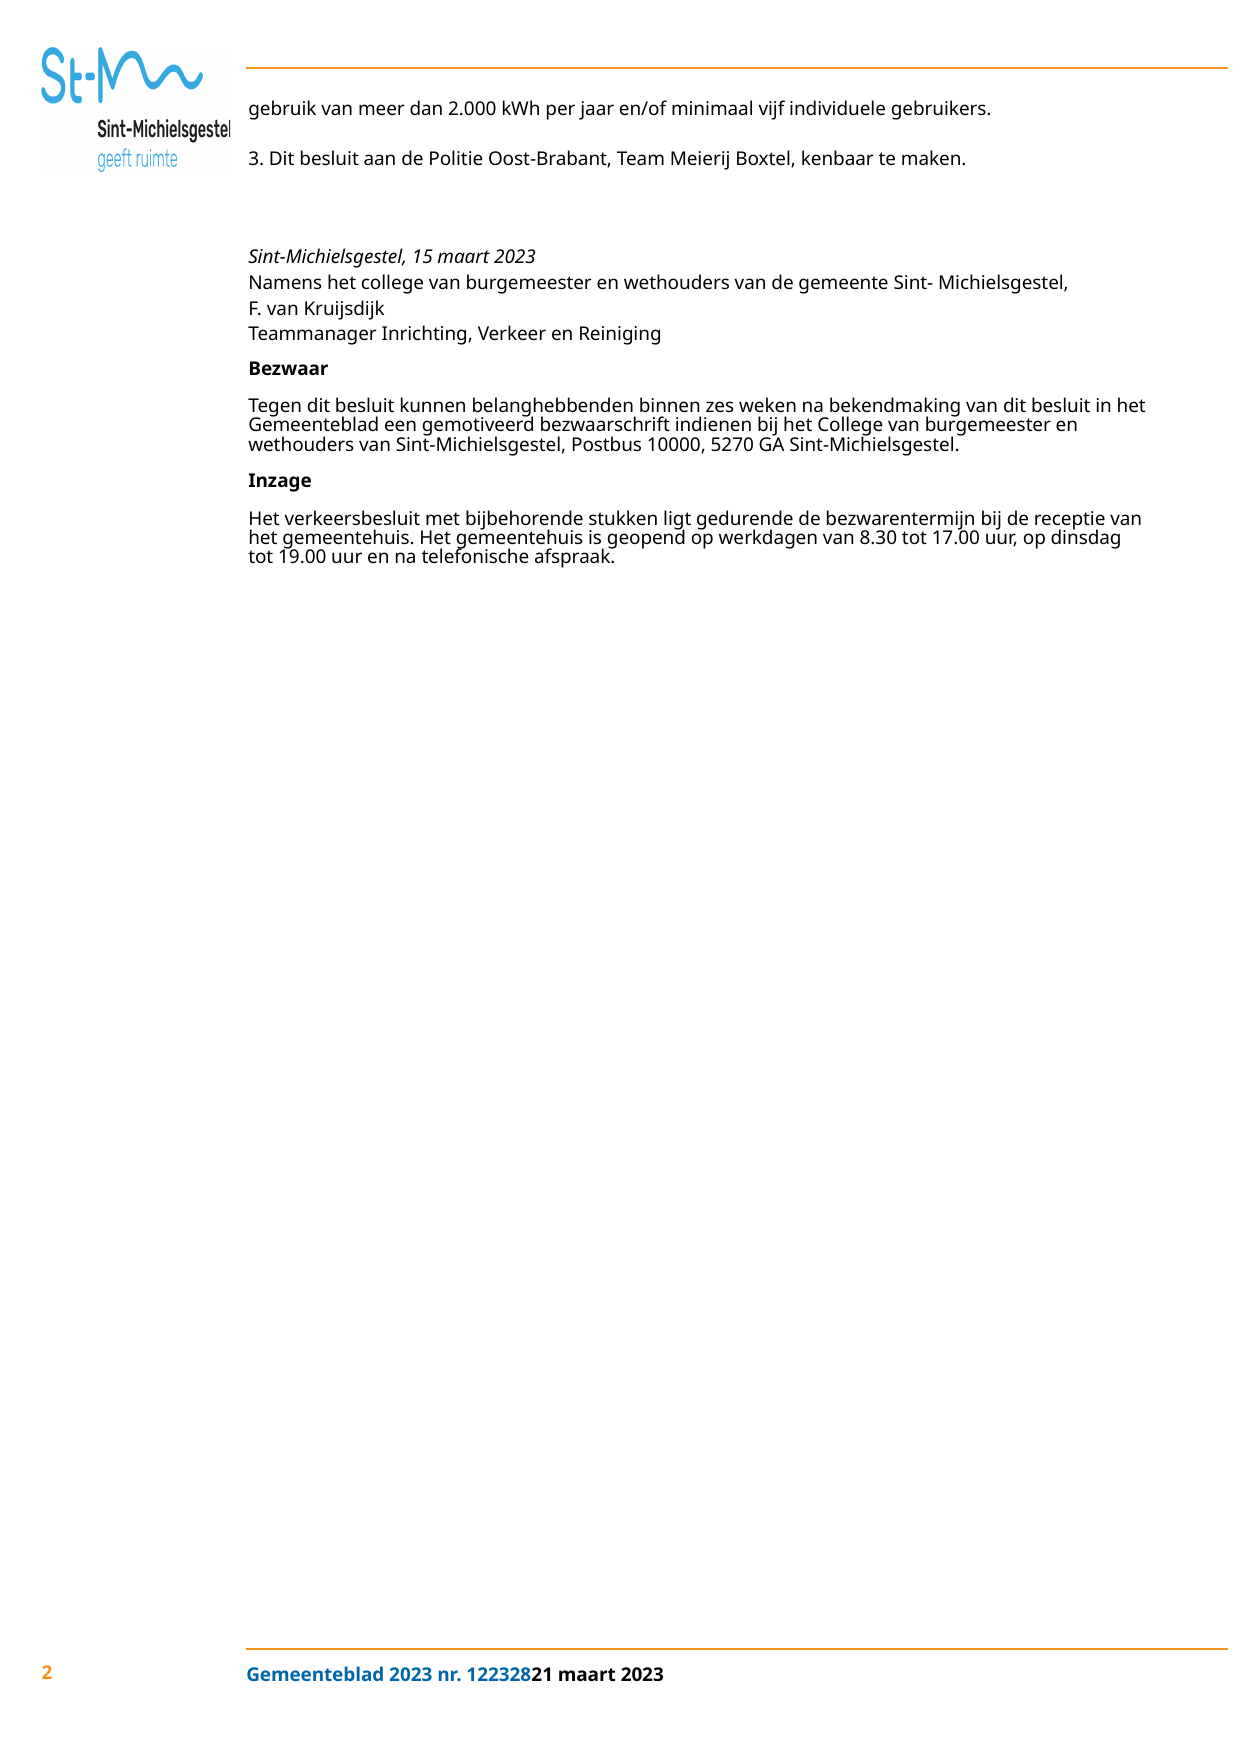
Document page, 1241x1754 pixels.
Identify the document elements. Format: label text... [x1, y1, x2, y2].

text 3. Dit besluit aan de Politie Oost-Brabant, Team Meierij Boxtel, kenbaar te maken. [248, 145, 1152, 171]
text gebruik van meer dan 2.000 kWh per jaar en/of minimaal vijf individuele gebruikers. [248, 95, 1152, 121]
text Bezwaar [248, 360, 1152, 379]
text Het verkeersbesluit met bijbehorende stukken ligt gedurende de bezwarentermijn bij de receptie van het gemeentehuis. Het gemeentehuis is geopend op werkdagen van 8.30 tot 17.00 uur, op dinsdag tot 19.00 uur en na telefonische afspraak. [248, 509, 1152, 567]
picture [41, 47, 231, 172]
text Tegen dit besluit kunnen belanghebbenden binnen zes weken na bekendmaking van dit besluit in het Gemeenteblad een gemotiveerd bezwaarschrift indienen bij het College van burgemeester en wethouders van Sint-Michielsgestel, Postbus 10000, 5270 GA Sint-Michielsgestel. [248, 397, 1152, 455]
text Namens het college van burgemeester en wethouders van de gemeente Sint- Michielsgestel, [248, 269, 1152, 295]
text F. van Kruijsdijk [248, 295, 1152, 321]
text Sint-Michielsgestel, 15 maart 2023 [248, 243, 1152, 269]
text Teammanager Inrichting, Verkeer en Reiniging [248, 321, 1152, 346]
text Inzage [248, 472, 1152, 492]
